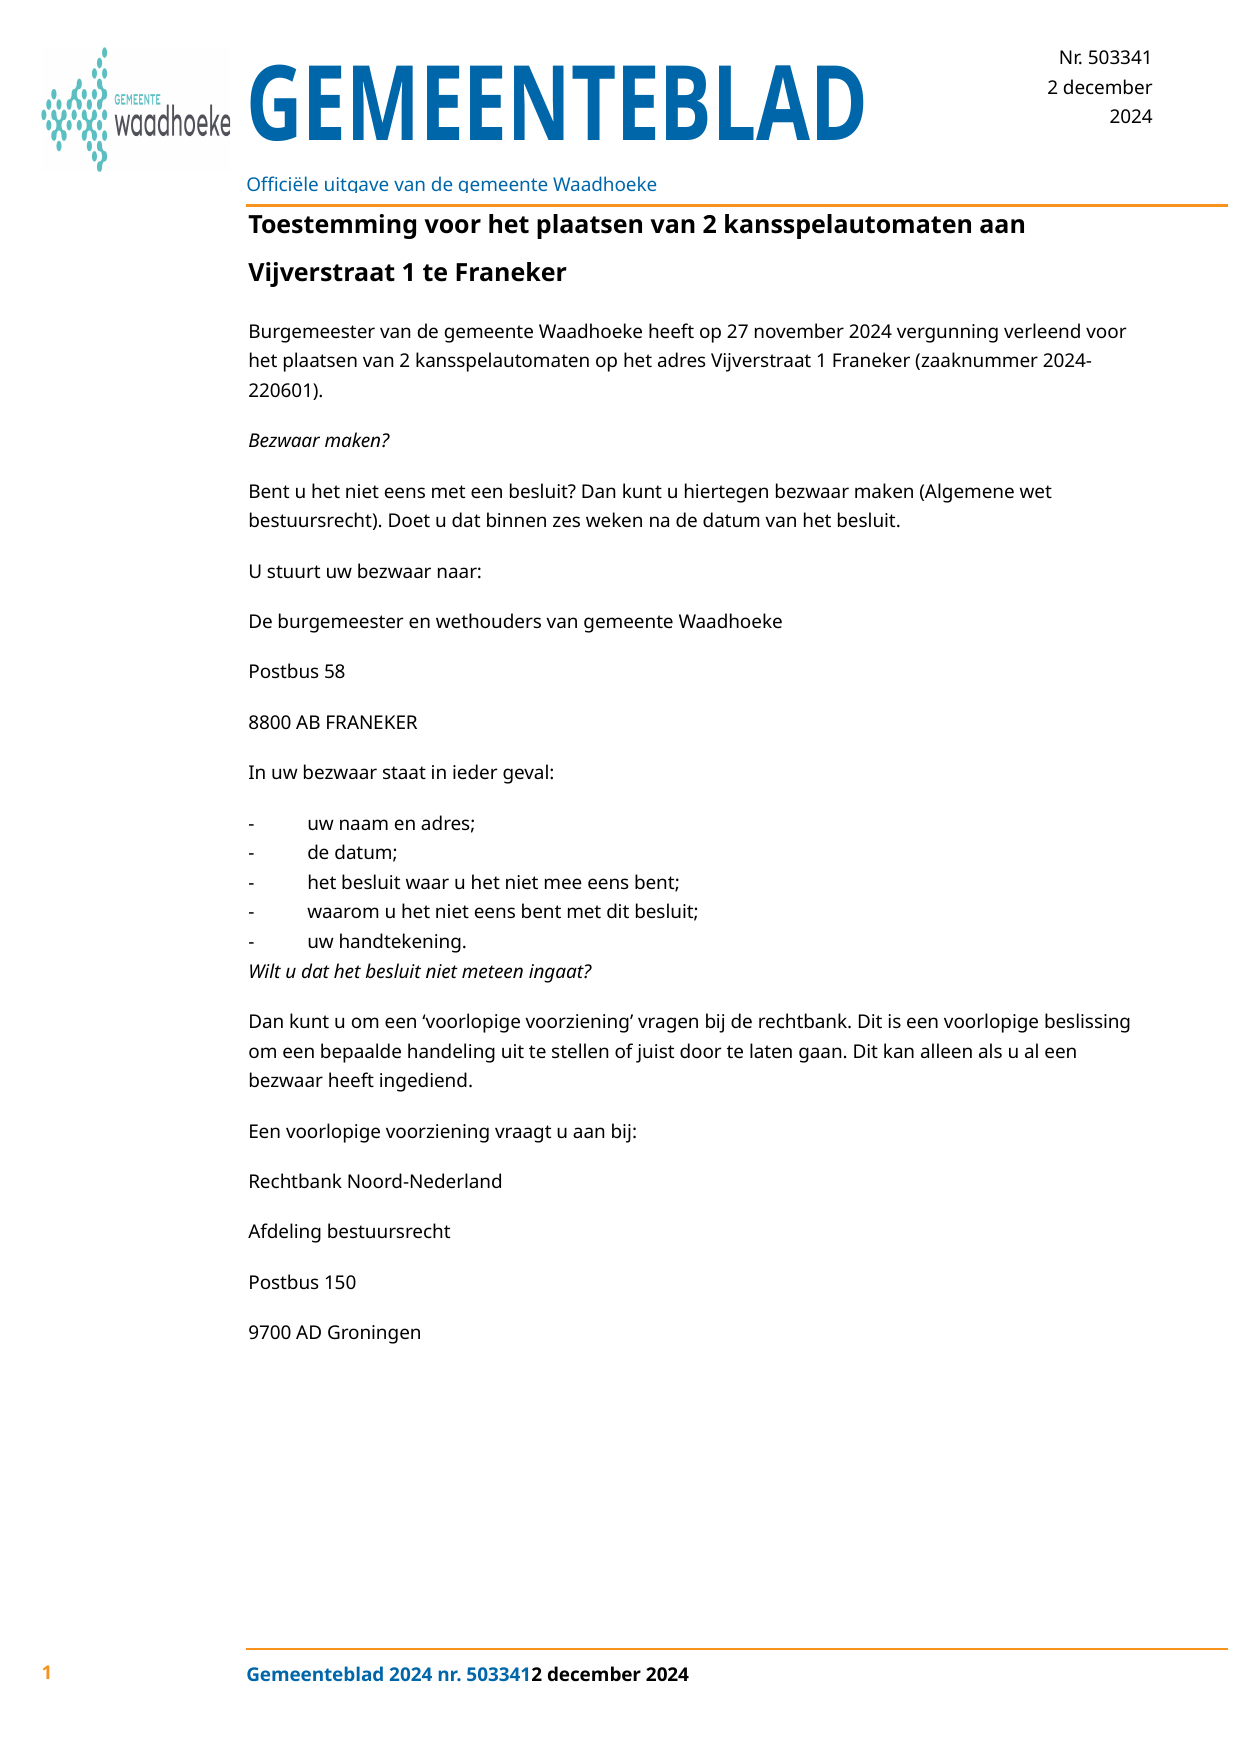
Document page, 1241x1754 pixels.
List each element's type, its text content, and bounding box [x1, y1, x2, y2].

text Rechtbank Noord-Nederland [248, 1168, 1152, 1194]
text De burgemeester en wethouders van gemeente Waadhoeke [248, 608, 1152, 634]
list het besluit waar u het niet mee eens bent; [248, 869, 1152, 895]
text Bezwaar maken? [248, 427, 1152, 453]
text Postbus 58 [248, 659, 1152, 684]
text In uw bezwaar staat in ieder geval: [248, 759, 1152, 785]
text Bent u het niet eens met een besluit? Dan kunt u hiertegen bezwaar maken (Algemene wet bestuursrecht). Doet u dat binnen zes weken na de datum van het besluit. [248, 478, 1152, 533]
list de datum; [248, 839, 1152, 865]
list uw handtekening. [248, 928, 1152, 954]
list uw naam en adres; [248, 810, 1152, 836]
picture [41, 47, 231, 172]
text Een voorlopige voorziening vraagt u aan bij: [248, 1118, 1152, 1144]
list waarom u het niet eens bent met dit besluit; [248, 899, 1152, 924]
text Wilt u dat het besluit niet meteen ingaat? [248, 958, 1152, 984]
text Afdeling bestuursrecht [248, 1219, 1152, 1244]
text 9700 AD Groningen [248, 1319, 1152, 1345]
text 8800 AB FRANEKER [248, 709, 1152, 735]
text Burgemeester van de gemeente Waadhoeke heeft op 27 november 2024 vergunning verleend voor het plaatsen van 2 kansspelautomaten op het adres Vijverstraat 1 Franeker (zaaknummer 2024-220601). [248, 318, 1152, 403]
text Toestemming voor het plaatsen van 2 kansspelautomaten aan Vijverstraat 1 te Franeker [248, 207, 1152, 288]
text U stuurt uw bezwaar naar: [248, 558, 1152, 584]
text Dan kunt u om een ‘voorlopige voorziening’ vragen bij de rechtbank. Dit is een voorlopige beslissing om een bepaalde handeling uit te stellen of juist door te laten gaan. Dit kan alleen als u al een bezwaar heeft ingediend. [248, 1008, 1152, 1093]
text Postbus 150 [248, 1269, 1152, 1295]
